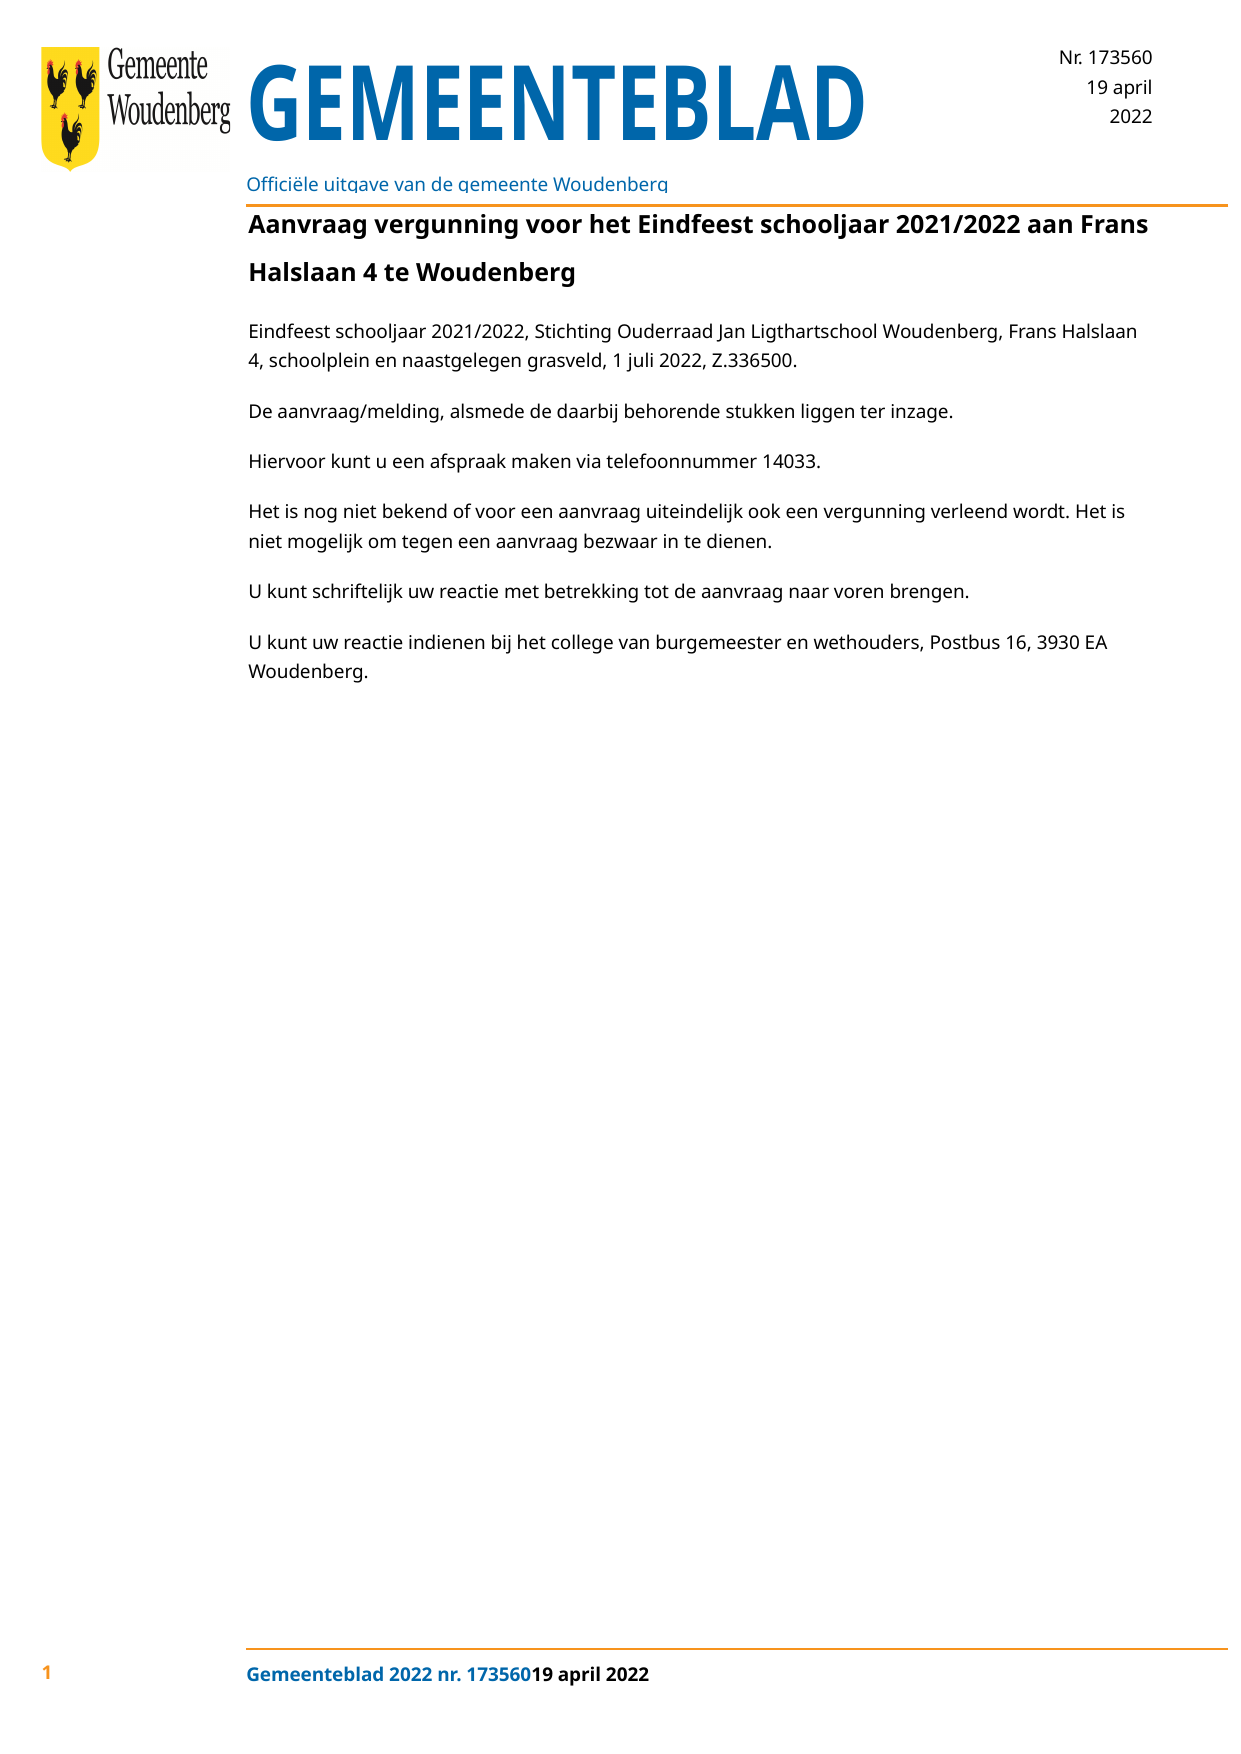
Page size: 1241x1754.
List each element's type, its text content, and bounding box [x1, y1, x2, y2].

text U kunt schriftelijk uw reactie met betrekking tot de aanvraag naar voren brengen. [248, 579, 1152, 604]
text De aanvraag/melding, alsmede de daarbij behorende stukken liggen ter inzage. [248, 398, 1152, 424]
text Eindfeest schooljaar 2021/2022, Stichting Ouderraad Jan Ligthartschool Woudenberg, Frans Halslaan 4, schoolplein en naastgelegen grasveld, 1 juli 2022, Z.336500. [248, 318, 1152, 373]
text Hiervoor kunt u een afspraak maken via telefoonnummer 14033. [248, 448, 1152, 474]
text Aanvraag vergunning voor het Eindfeest schooljaar 2021/2022 aan Frans Halslaan 4 te Woudenberg [248, 207, 1152, 288]
picture [41, 47, 231, 172]
text U kunt uw reactie indienen bij het college van burgemeester en wethouders, Postbus 16, 3930 EA Woudenberg. [248, 629, 1152, 684]
text Het is nog niet bekend of voor een aanvraag uiteindelijk ook een vergunning verleend wordt. Het is niet mogelijk om tegen een aanvraag bezwaar in te dienen. [248, 499, 1152, 554]
